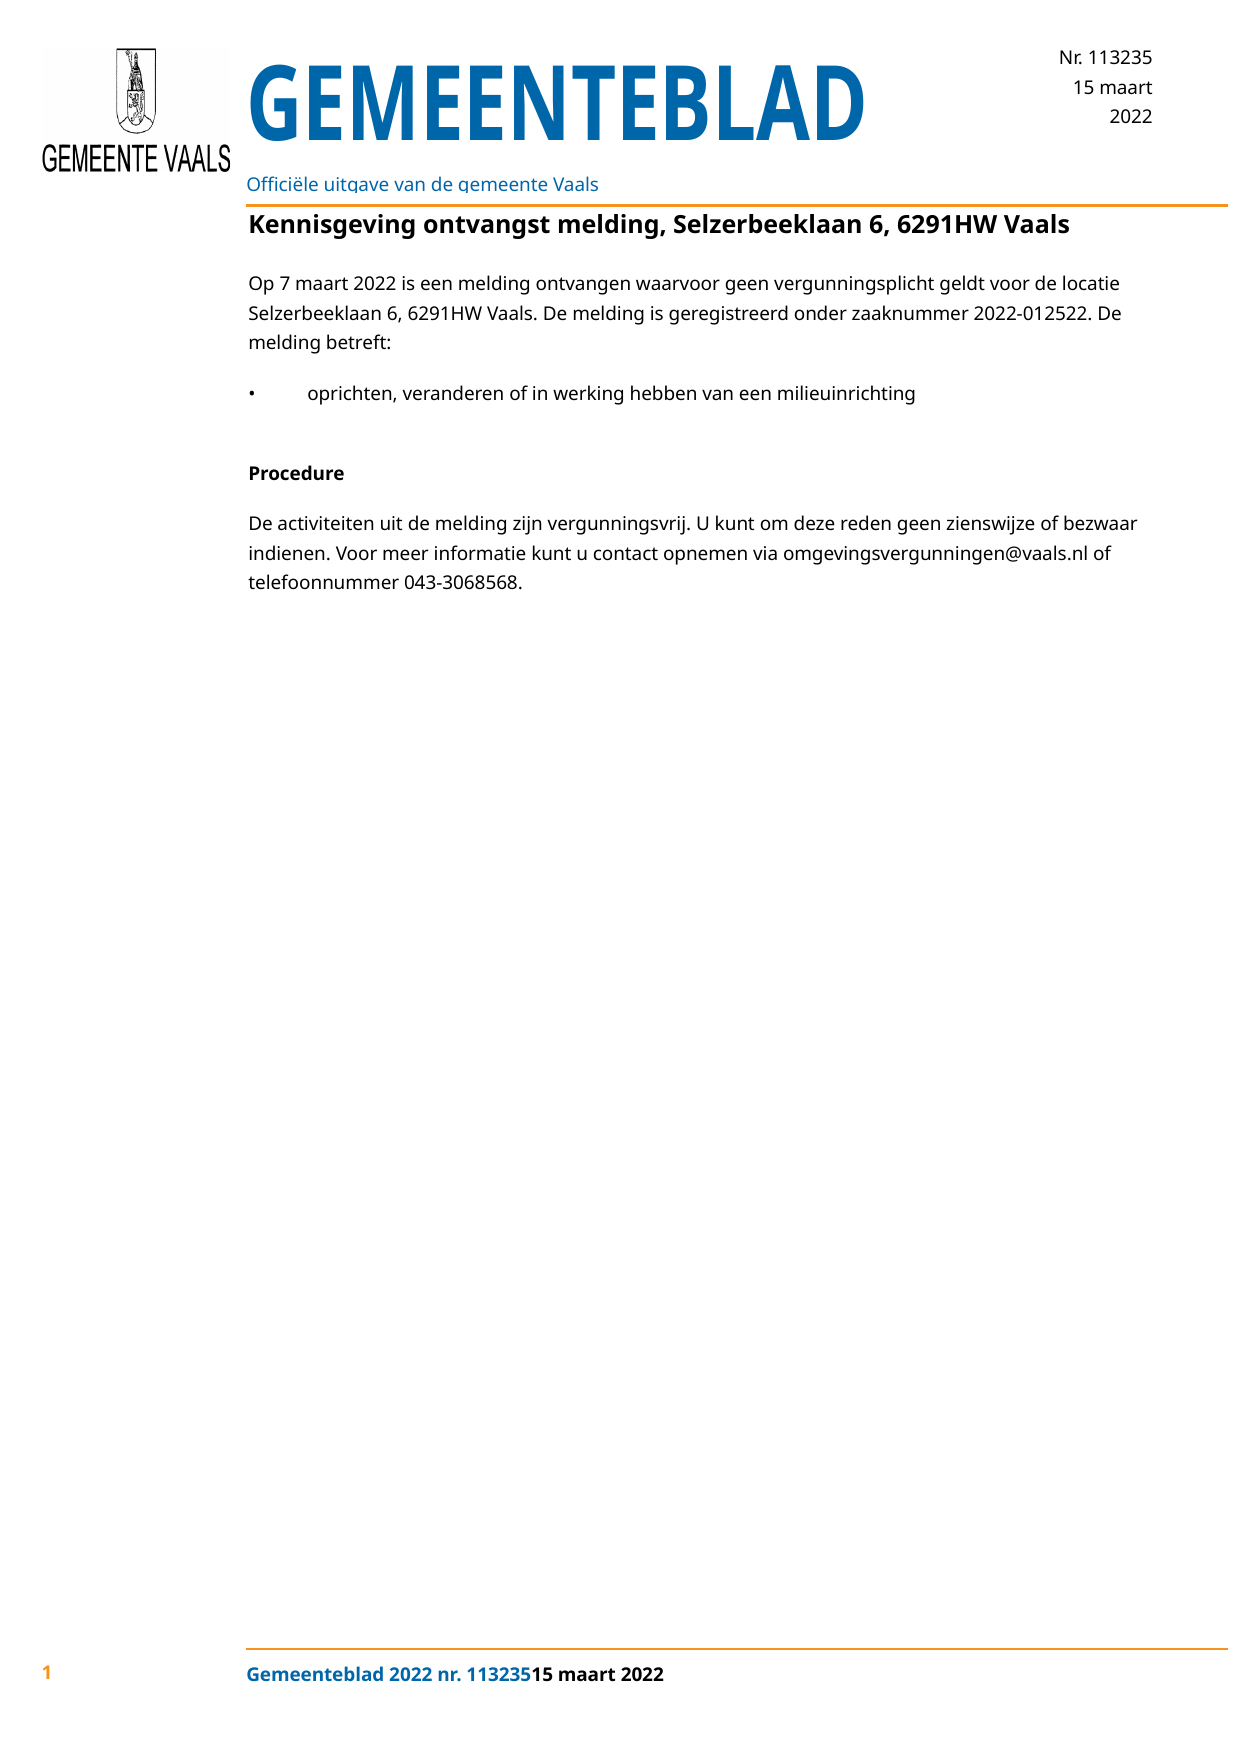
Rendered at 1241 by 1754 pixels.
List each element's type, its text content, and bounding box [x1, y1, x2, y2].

text Procedure [248, 460, 1152, 486]
picture [41, 47, 231, 172]
text De activiteiten uit de melding zijn vergunningsvrij. U kunt om deze reden geen zienswijze of bezwaar indienen. Voor meer informatie kunt u contact opnemen via omgevingsvergunningen@vaals.nl of telefoonnummer 043-3068568. [248, 510, 1152, 595]
list oprichten, veranderen of in werking hebben van een milieuinrichting [248, 380, 1152, 406]
text Op 7 maart 2022 is een melding ontvangen waarvoor geen vergunningsplicht geldt voor de locatie Selzerbeeklaan 6, 6291HW Vaals. De melding is geregistreerd onder zaaknummer 2022-012522. De melding betreft: [248, 270, 1152, 355]
text Kennisgeving ontvangst melding, Selzerbeeklaan 6, 6291HW Vaals [248, 207, 1152, 241]
